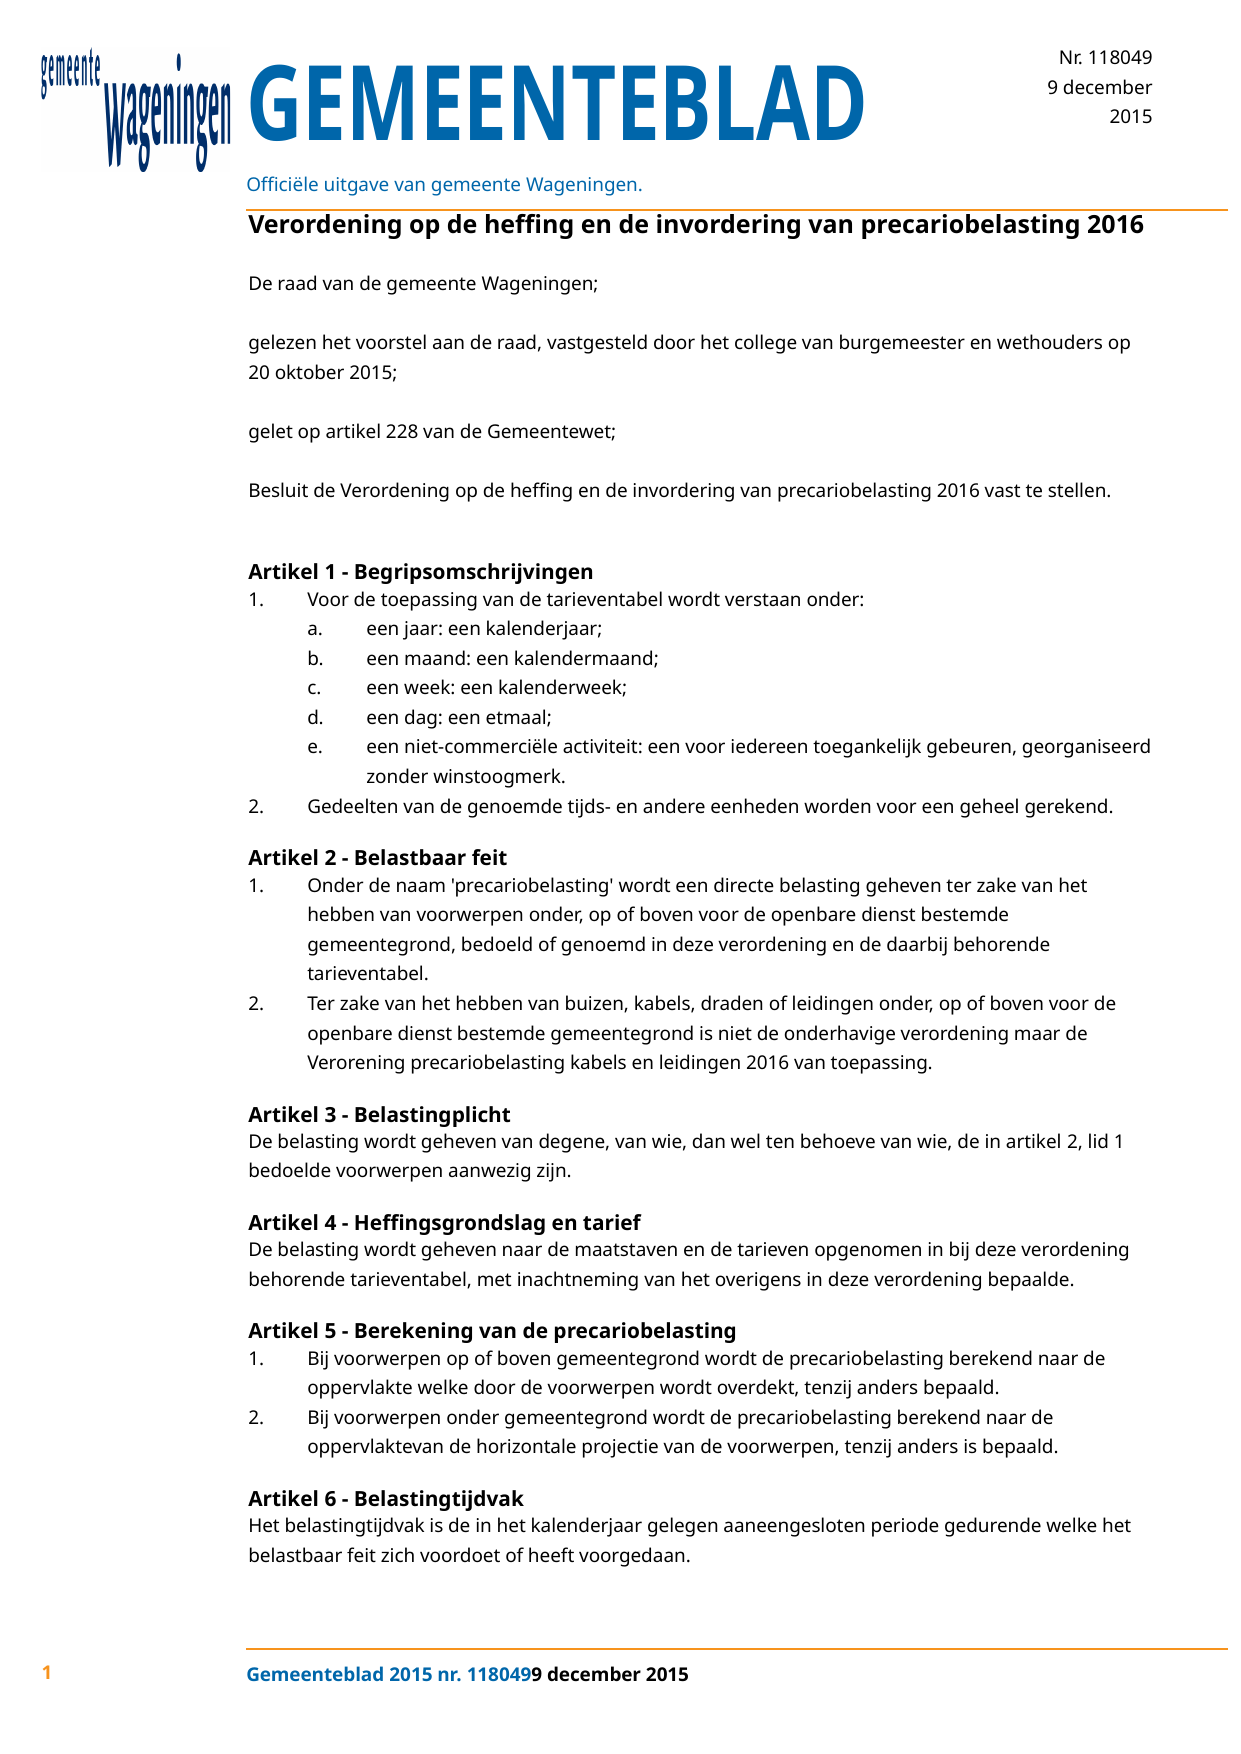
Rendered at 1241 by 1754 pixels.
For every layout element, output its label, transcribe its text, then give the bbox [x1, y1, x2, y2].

text gelet op artikel 228 van de Gemeentewet; [248, 418, 1152, 444]
text Artikel 2 - Belastbaar feit [248, 843, 1152, 872]
text Artikel 1 - Begripsomschrijvingen [248, 557, 1152, 586]
list Ter zake van het hebben van buizen, kabels, draden of leidingen onder, op of boven voor de openbare dienst bestemde gemeentegrond is niet de onderhavige verordening maar de Verorening precariobelasting kabels en leidingen 2016 van toepassing. [248, 990, 1152, 1075]
list Bij voorwerpen onder gemeentegrond wordt de precariobelasting berekend naar de oppervlaktevan de horizontale projectie van de voorwerpen, tenzij anders is bepaald. [248, 1404, 1152, 1459]
list Onder de naam 'precariobelasting' wordt een directe belasting geheven ter zake van het hebben van voorwerpen onder, op of boven voor de openbare dienst bestemde gemeentegrond, bedoeld of genoemd in deze verordening en de daarbij behorende tarieventabel. [248, 872, 1152, 986]
list een week: een kalenderweek; [307, 674, 1152, 700]
list een maand: een kalendermaand; [307, 645, 1152, 671]
text De raad van de gemeente Wageningen; [248, 270, 1152, 296]
list Voor de toepassing van de tarieventabel wordt verstaan onder: [248, 586, 1152, 612]
text gelezen het voorstel aan de raad, vastgesteld door het college van burgemeester en wethouders op 20 oktober 2015; [248, 329, 1152, 385]
picture [41, 47, 231, 172]
text Artikel 4 - Heffingsgrondslag en tarief [248, 1208, 1152, 1237]
text De belasting wordt geheven van degene, van wie, dan wel ten behoeve van wie, de in artikel 2, lid 1 bedoelde voorwerpen aanwezig zijn. [248, 1128, 1152, 1183]
text De belasting wordt geheven naar de maatstaven en de tarieven opgenomen in bij deze verordening behorende tarieventabel, met inachtneming van het overigens in deze verordening bepaalde. [248, 1237, 1152, 1292]
list een jaar: een kalenderjaar; [307, 615, 1152, 641]
list Gedeelten van de genoemde tijds- en andere eenheden worden voor een geheel gerekend. [248, 793, 1152, 819]
text Artikel 5 - Berekening van de precariobelasting [248, 1317, 1152, 1345]
list een dag: een etmaal; [307, 704, 1152, 730]
text Artikel 3 - Belastingplicht [248, 1100, 1152, 1128]
list een niet-commerciële activiteit: een voor iedereen toegankelijk gebeuren, georganiseerd zonder winstoogmerk. [307, 734, 1152, 789]
list Bij voorwerpen op of boven gemeentegrond wordt de precariobelasting berekend naar de oppervlakte welke door de voorwerpen wordt overdekt, tenzij anders bepaald. [248, 1345, 1152, 1400]
text Verordening op de heffing en de invordering van precariobelasting 2016 [248, 211, 1152, 241]
text Besluit de Verordening op de heffing en de invordering van precariobelasting 2016 vast te stellen. [248, 477, 1152, 503]
text Het belastingtijdvak is de in het kalenderjaar gelegen aaneengesloten periode gedurende welke het belastbaar feit zich voordoet of heeft voorgedaan. [248, 1513, 1152, 1568]
text Artikel 6 - Belastingtijdvak [248, 1484, 1152, 1513]
